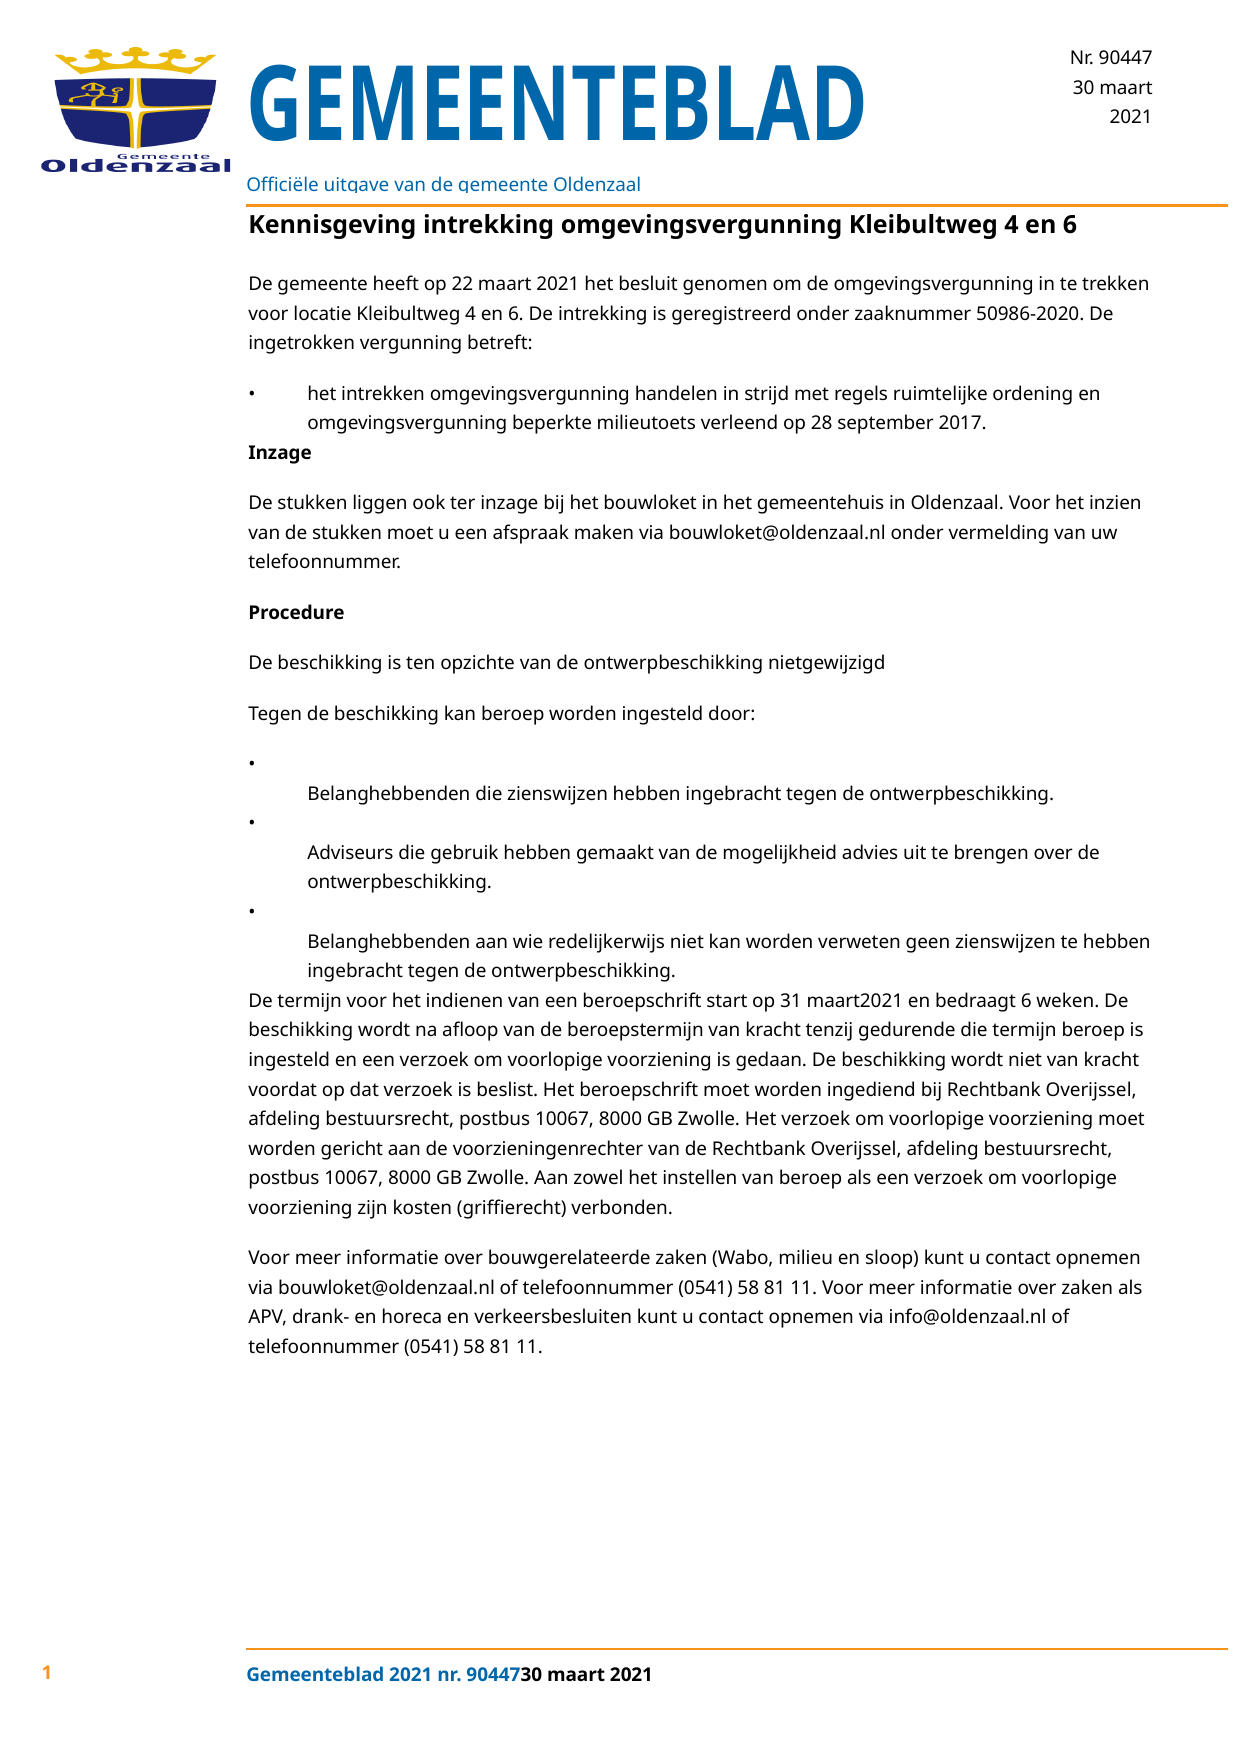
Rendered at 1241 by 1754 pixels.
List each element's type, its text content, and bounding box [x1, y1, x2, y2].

text De termijn voor het indienen van een beroepschrift start op 31 maart2021 en bedraagt 6 weken. De beschikking wordt na afloop van de beroepstermijn van kracht tenzij gedurende die termijn beroep is ingesteld en een verzoek om voorlopige voorziening is gedaan. De beschikking wordt niet van kracht voordat op dat verzoek is beslist. Het beroepschrift moet worden ingediend bij Rechtbank Overijssel, afdeling bestuursrecht, postbus 10067, 8000 GB Zwolle. Het verzoek om voorlopige voorziening moet worden gericht aan de voorzieningenrechter van de Rechtbank Overijssel, afdeling bestuursrecht, postbus 10067, 8000 GB Zwolle. Aan zowel het instellen van beroep als een verzoek om voorlopige voorziening zijn kosten (griffierecht) verbonden. [248, 987, 1152, 1220]
list Belanghebbenden aan wie redelijkerwijs niet kan worden verweten geen zienswijzen te hebben ingebracht tegen de ontwerpbeschikking. [248, 928, 1152, 983]
text Tegen de beschikking kan beroep worden ingesteld door: [248, 700, 1152, 726]
text De gemeente heeft op 22 maart 2021 het besluit genomen om de omgevingsvergunning in te trekken voor locatie Kleibultweg 4 en 6. De intrekking is geregistreerd onder zaaknummer 50986-2020. De ingetrokken vergunning betreft: [248, 270, 1152, 355]
list het intrekken omgevingsvergunning handelen in strijd met regels ruimtelijke ordening en omgevingsvergunning beperkte milieutoets verleend op 28 september 2017. [248, 380, 1152, 435]
list Belanghebbenden die zienswijzen hebben ingebracht tegen de ontwerpbeschikking. [248, 780, 1152, 806]
text Kennisgeving intrekking omgevingsvergunning Kleibultweg 4 en 6 [248, 207, 1152, 241]
text Voor meer informatie over bouwgerelateerde zaken (Wabo, milieu en sloop) kunt u contact opnemen via bouwloket@oldenzaal.nl of telefoonnummer (0541) 58 81 11. Voor meer informatie over zaken als APV, drank- en horeca en verkeersbesluiten kunt u contact opnemen via info@oldenzaal.nl of telefoonnummer (0541) 58 81 11. [248, 1244, 1152, 1359]
text De beschikking is ten opzichte van de ontwerpbeschikking nietgewijzigd [248, 649, 1152, 675]
list Adviseurs die gebruik hebben gemaakt van de mogelijkheid advies uit te brengen over de ontwerpbeschikking. [248, 839, 1152, 894]
text Procedure [248, 599, 1152, 625]
picture [41, 47, 231, 172]
text De stukken liggen ook ter inzage bij het bouwloket in het gemeentehuis in Oldenzaal. Voor het inzien van de stukken moet u een afspraak maken via bouwloket@oldenzaal.nl onder vermelding van uw telefoonnummer. [248, 489, 1152, 574]
text Inzage [248, 439, 1152, 465]
